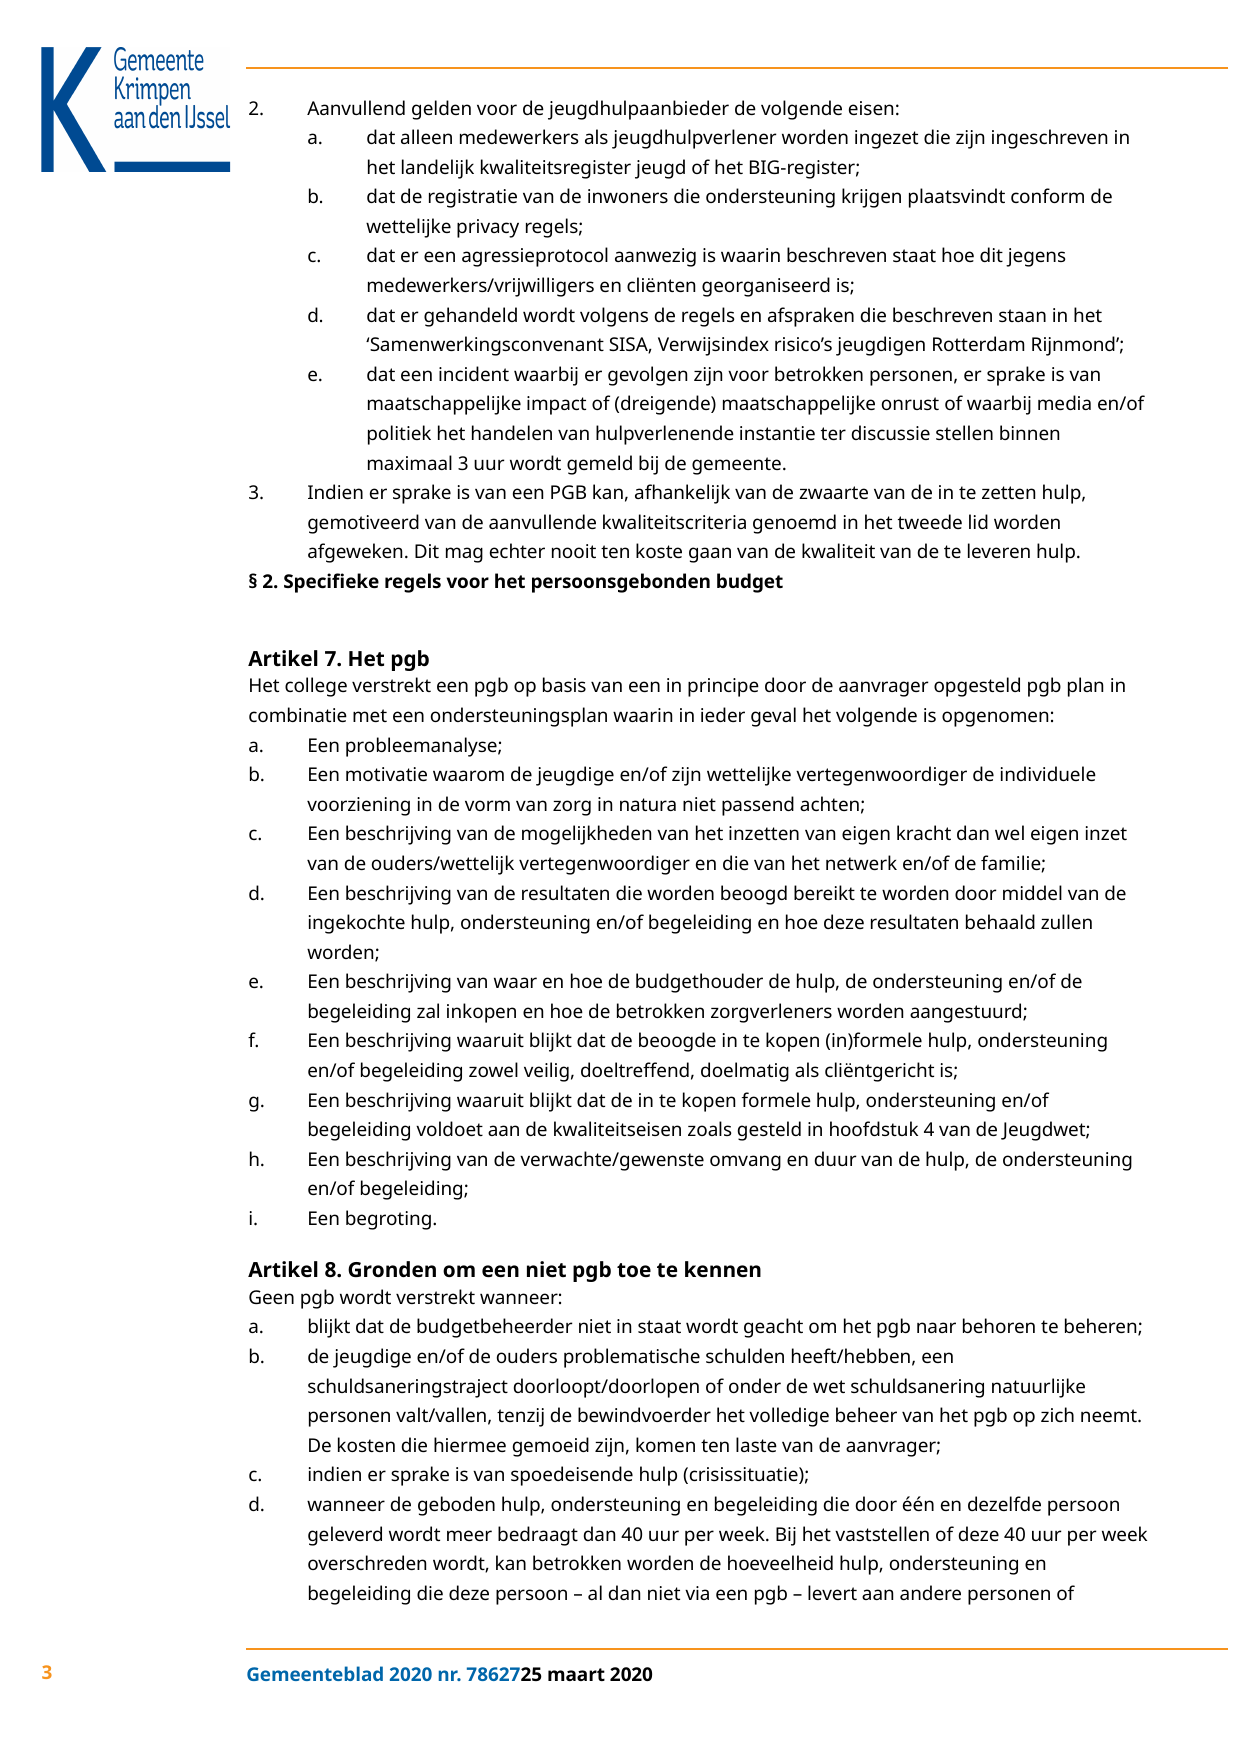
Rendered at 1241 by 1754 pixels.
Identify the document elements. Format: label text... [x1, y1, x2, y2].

list Een beschrijving van waar en hoe de budgethouder de hulp, de ondersteuning en/of de begeleiding zal inkopen en hoe de betrokken zorgverleners worden aangestuurd; [248, 968, 1152, 1024]
list Een begroting. [248, 1205, 1152, 1231]
list dat er een agressieprotocol aanwezig is waarin beschreven staat hoe dit jegens medewerkers/vrijwilligers en cliënten georganiseerd is; [307, 243, 1152, 298]
list Een probleemanalyse; [248, 732, 1152, 758]
list indien er sprake is van spoedeisende hulp (crisissituatie); [248, 1462, 1152, 1487]
list Een beschrijving van de verwachte/gewenste omvang en duur van de hulp, de ondersteuning en/of begeleiding; [248, 1146, 1152, 1201]
text § 2. Specifieke regels voor het persoonsgebonden budget [248, 568, 1152, 594]
list dat de registratie van de inwoners die ondersteuning krijgen plaatsvindt conform de wettelijke privacy regels; [307, 183, 1152, 239]
text Artikel 7. Het pgb [248, 644, 1152, 673]
list Een motivatie waarom de jeugdige en/of zijn wettelijke vertegenwoordiger de individuele voorziening in de vorm van zorg in natura niet passend achten; [248, 761, 1152, 817]
list de jeugdige en/of de ouders problematische schulden heeft/hebben, een schuldsaneringstraject doorloopt/doorlopen of onder de wet schuldsanering natuurlijke personen valt/vallen, tenzij de bewindvoerder het volledige beheer van het pgb op zich neemt. De kosten die hiermee gemoeid zijn, komen ten laste van de aanvrager; [248, 1343, 1152, 1458]
list wanneer de geboden hulp, ondersteuning en begeleiding die door één en dezelfde persoon geleverd wordt meer bedraagt dan 40 uur per week. Bij het vaststellen of deze 40 uur per week overschreden wordt, kan betrokken worden de hoeveelheid hulp, ondersteuning en begeleiding die deze persoon – al dan niet via een pgb – levert aan andere personen of [248, 1491, 1152, 1606]
list dat er gehandeld wordt volgens de regels en afspraken die beschreven staan in het ‘Samenwerkingsconvenant SISA, Verwijsindex risico’s jeugdigen Rotterdam Rijnmond’; [307, 302, 1152, 357]
text Het college verstrekt een pgb op basis van een in principe door de aanvrager opgesteld pgb plan in combinatie met een ondersteuningsplan waarin in ieder geval het volgende is opgenomen: [248, 673, 1152, 728]
list Een beschrijving van de mogelijkheden van het inzetten van eigen kracht dan wel eigen inzet van de ouders/wettelijk vertegenwoordiger en die van het netwerk en/of de familie; [248, 821, 1152, 876]
list Een beschrijving waaruit blijkt dat de in te kopen formele hulp, ondersteuning en/of begeleiding voldoet aan de kwaliteitseisen zoals gesteld in hoofdstuk 4 van de Jeugdwet; [248, 1087, 1152, 1142]
list Aanvullend gelden voor de jeugdhulpaanbieder de volgende eisen: [248, 95, 1152, 121]
text Geen pgb wordt verstrekt wanneer: [248, 1284, 1152, 1310]
text Artikel 8. Gronden om een niet pgb toe te kennen [248, 1256, 1152, 1284]
list dat een incident waarbij er gevolgen zijn voor betrokken personen, er sprake is van maatschappelijke impact of (dreigende) maatschappelijke onrust of waarbij media en/of politiek het handelen van hulpverlenende instantie ter discussie stellen binnen maximaal 3 uur wordt gemeld bij de gemeente. [307, 361, 1152, 476]
list blijkt dat de budgetbeheerder niet in staat wordt geacht om het pgb naar behoren te beheren; [248, 1314, 1152, 1339]
list Indien er sprake is van een PGB kan, afhankelijk van de zwaarte van de in te zetten hulp, gemotiveerd van de aanvullende kwaliteitscriteria genoemd in het tweede lid worden afgeweken. Dit mag echter nooit ten koste gaan van de kwaliteit van de te leveren hulp. [248, 479, 1152, 564]
list dat alleen medewerkers als jeugdhulpverlener worden ingezet die zijn ingeschreven in het landelijk kwaliteitsregister jeugd of het BIG-register; [307, 124, 1152, 180]
list Een beschrijving van de resultaten die worden beoogd bereikt te worden door middel van de ingekochte hulp, ondersteuning en/of begeleiding en hoe deze resultaten behaald zullen worden; [248, 880, 1152, 965]
picture [41, 47, 231, 172]
list Een beschrijving waaruit blijkt dat de beoogde in te kopen (in)formele hulp, ondersteuning en/of begeleiding zowel veilig, doeltreffend, doelmatig als cliëntgericht is; [248, 1028, 1152, 1083]
